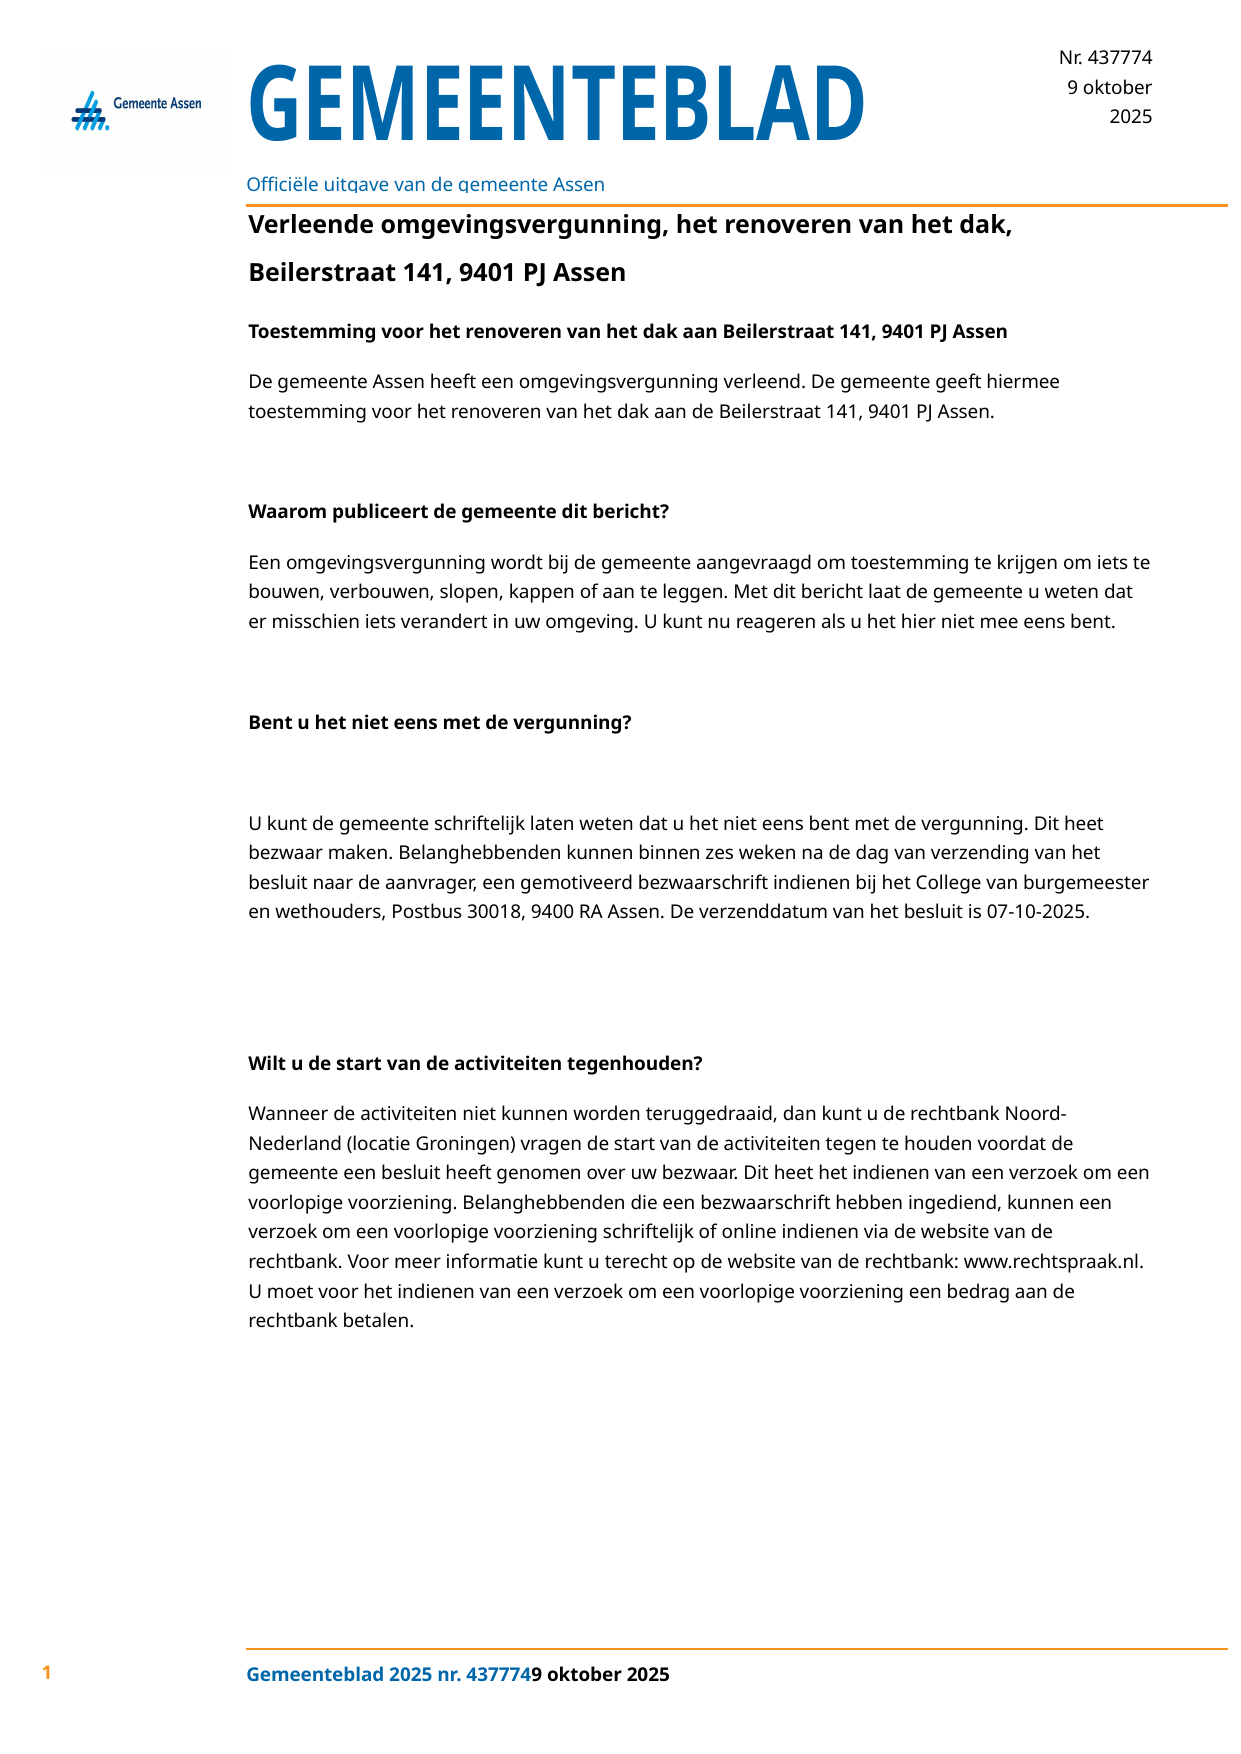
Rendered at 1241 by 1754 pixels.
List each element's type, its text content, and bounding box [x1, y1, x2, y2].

text Verleende omgevingsvergunning, het renoveren van het dak, Beilerstraat 141, 9401 PJ Assen [248, 207, 1152, 288]
text Een omgevingsvergunning wordt bij de gemeente aangevraagd om toestemming te krijgen om iets te bouwen, verbouwen, slopen, kappen of aan te leggen. Met dit bericht laat de gemeente u weten dat er misschien iets verandert in uw omgeving. U kunt nu reageren als u het hier niet mee eens bent. [248, 549, 1152, 634]
text Bent u het niet eens met de vergunning? [248, 709, 1152, 735]
text De gemeente Assen heeft een omgevingsvergunning verleend. De gemeente geeft hiermee toestemming voor het renoveren van het dak aan de Beilerstraat 141, 9401 PJ Assen. [248, 368, 1152, 424]
text Waarom publiceert de gemeente dit bericht? [248, 499, 1152, 524]
text U kunt de gemeente schriftelijk laten weten dat u het niet eens bent met de vergunning. Dit heet bezwaar maken. Belanghebbenden kunnen binnen zes weken na de dag van verzending van het besluit naar de aanvrager, een gemotiveerd bezwaarschrift indienen bij het College van burgemeester en wethouders, Postbus 30018, 9400 RA Assen. De verzenddatum van het besluit is 07-10-2025. [248, 810, 1152, 924]
text Toestemming voor het renoveren van het dak aan Beilerstraat 141, 9401 PJ Assen [248, 318, 1152, 344]
picture [41, 47, 231, 172]
text Wilt u de start van de activiteiten tegenhouden? [248, 1050, 1152, 1076]
text Wanneer de activiteiten niet kunnen worden teruggedraaid, dan kunt u de rechtbank Noord-Nederland (locatie Groningen) vragen de start van de activiteiten tegen te houden voordat de gemeente een besluit heeft genomen over uw bezwaar. Dit heet het indienen van een verzoek om een voorlopige voorziening. Belanghebbenden die een bezwaarschrift hebben ingediend, kunnen een verzoek om een voorlopige voorziening schriftelijk of online indienen via de website van de rechtbank. Voor meer informatie kunt u terecht op de website van de rechtbank: www.rechtspraak.nl. U moet voor het indienen van een verzoek om een voorlopige voorziening een bedrag aan de rechtbank betalen. [248, 1100, 1152, 1333]
